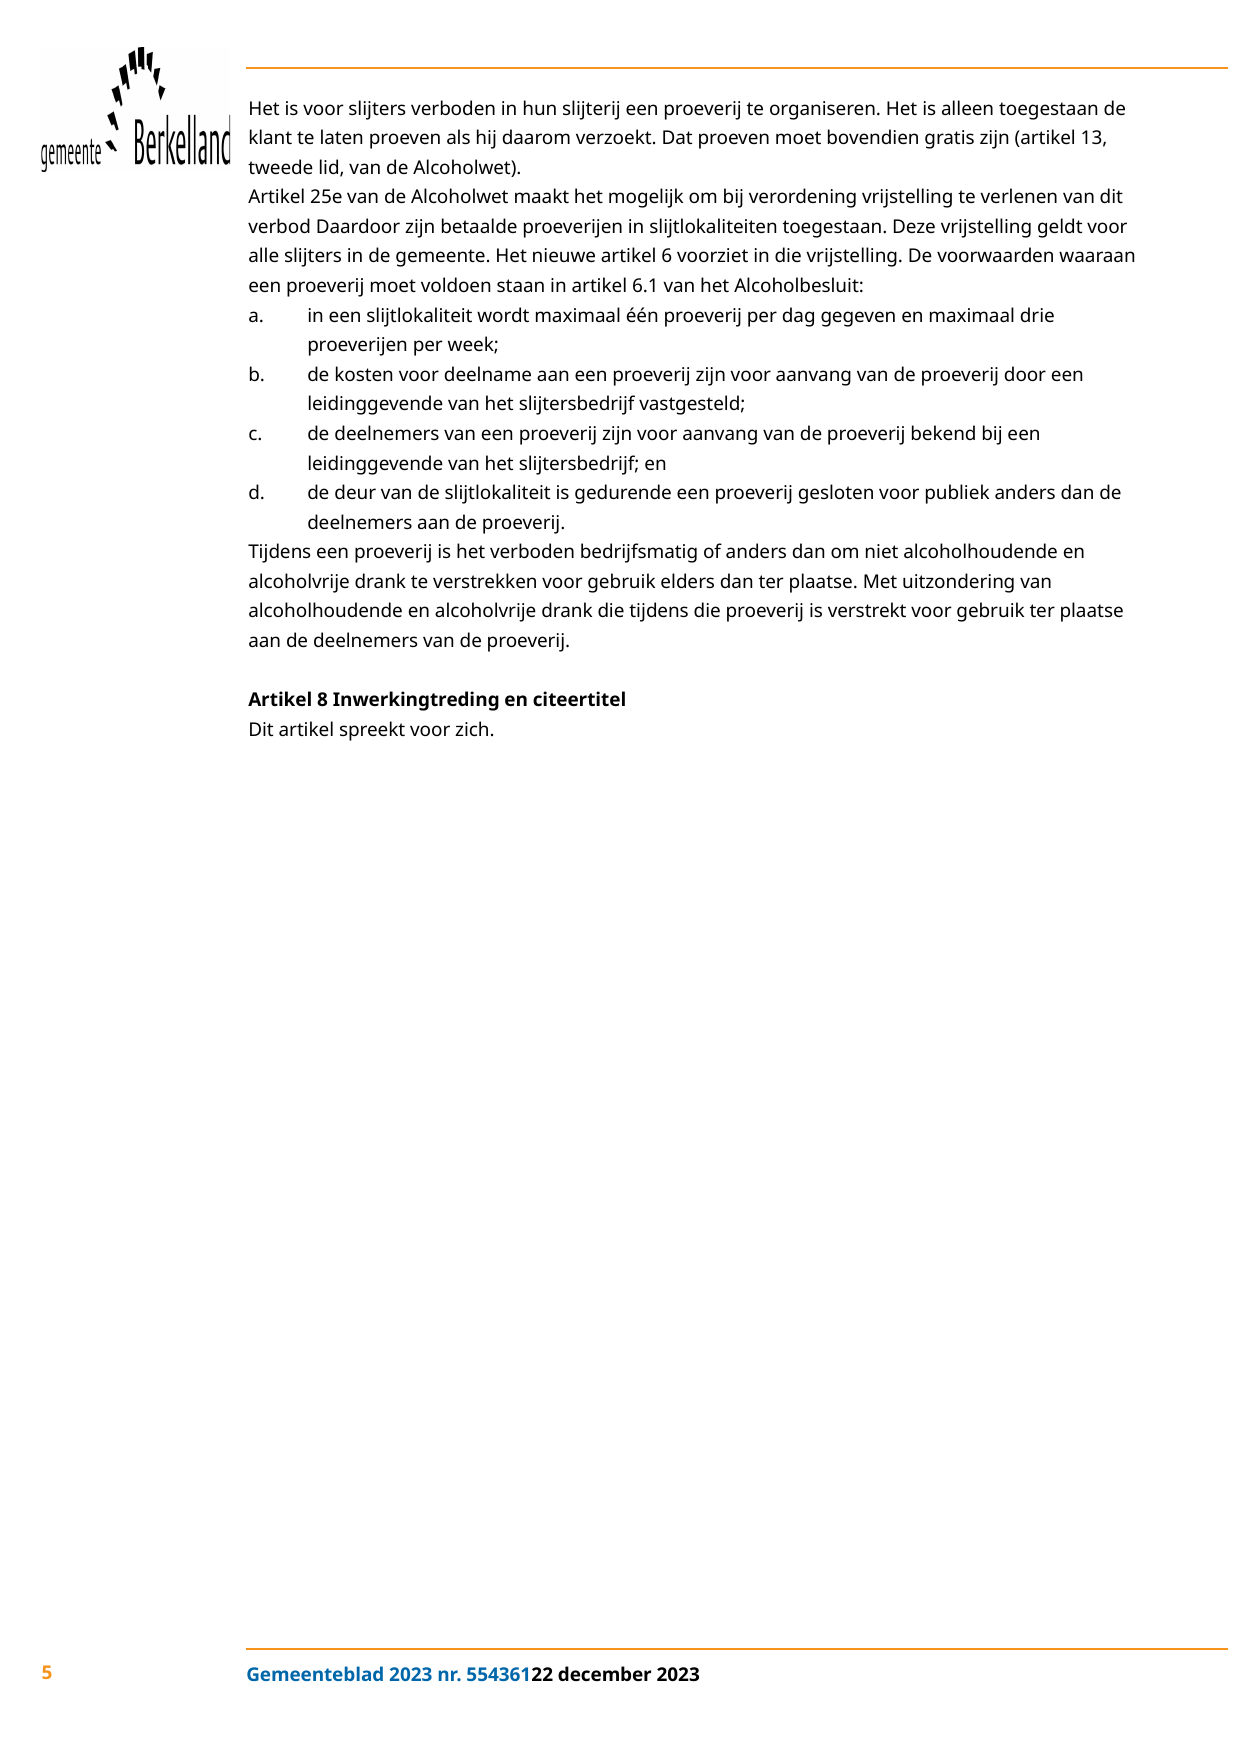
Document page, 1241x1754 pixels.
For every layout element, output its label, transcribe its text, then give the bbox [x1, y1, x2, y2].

list de deelnemers van een proeverij zijn voor aanvang van de proeverij bekend bij een leidinggevende van het slijtersbedrijf; en [248, 420, 1152, 476]
text Dit artikel spreekt voor zich. [248, 716, 1152, 742]
text Tijdens een proeverij is het verboden bedrijfsmatig of anders dan om niet alcoholhoudende en alcoholvrije drank te verstrekken voor gebruik elders dan ter plaatse. Met uitzondering van alcoholhoudende en alcoholvrije drank die tijdens die proeverij is verstrekt voor gebruik ter plaatse aan de deelnemers van de proeverij. [248, 538, 1152, 653]
text Artikel 25e van de Alcoholwet maakt het mogelijk om bij verordening vrijstelling te verlenen van dit verbod Daardoor zijn betaalde proeverijen in slijtlokaliteiten toegestaan. Deze vrijstelling geldt voor alle slijters in de gemeente. Het nieuwe artikel 6 voorziet in die vrijstelling. De voorwaarden waaraan een proeverij moet voldoen staan in artikel 6.1 van het Alcoholbesluit: [248, 183, 1152, 298]
text Het is voor slijters verboden in hun slijterij een proeverij te organiseren. Het is alleen toegestaan de klant te laten proeven als hij daarom verzoekt. Dat proeven moet bovendien gratis zijn (artikel 13, tweede lid, van de Alcoholwet). [248, 95, 1152, 180]
picture [41, 47, 231, 172]
list de kosten voor deelname aan een proeverij zijn voor aanvang van de proeverij door een leidinggevende van het slijtersbedrijf vastgesteld; [248, 361, 1152, 416]
text Artikel 8 Inwerkingtreding en citeertitel [248, 686, 1152, 712]
list in een slijtlokaliteit wordt maximaal één proeverij per dag gegeven en maximaal drie proeverijen per week; [248, 302, 1152, 357]
list de deur van de slijtlokaliteit is gedurende een proeverij gesloten voor publiek anders dan de deelnemers aan de proeverij. [248, 479, 1152, 535]
